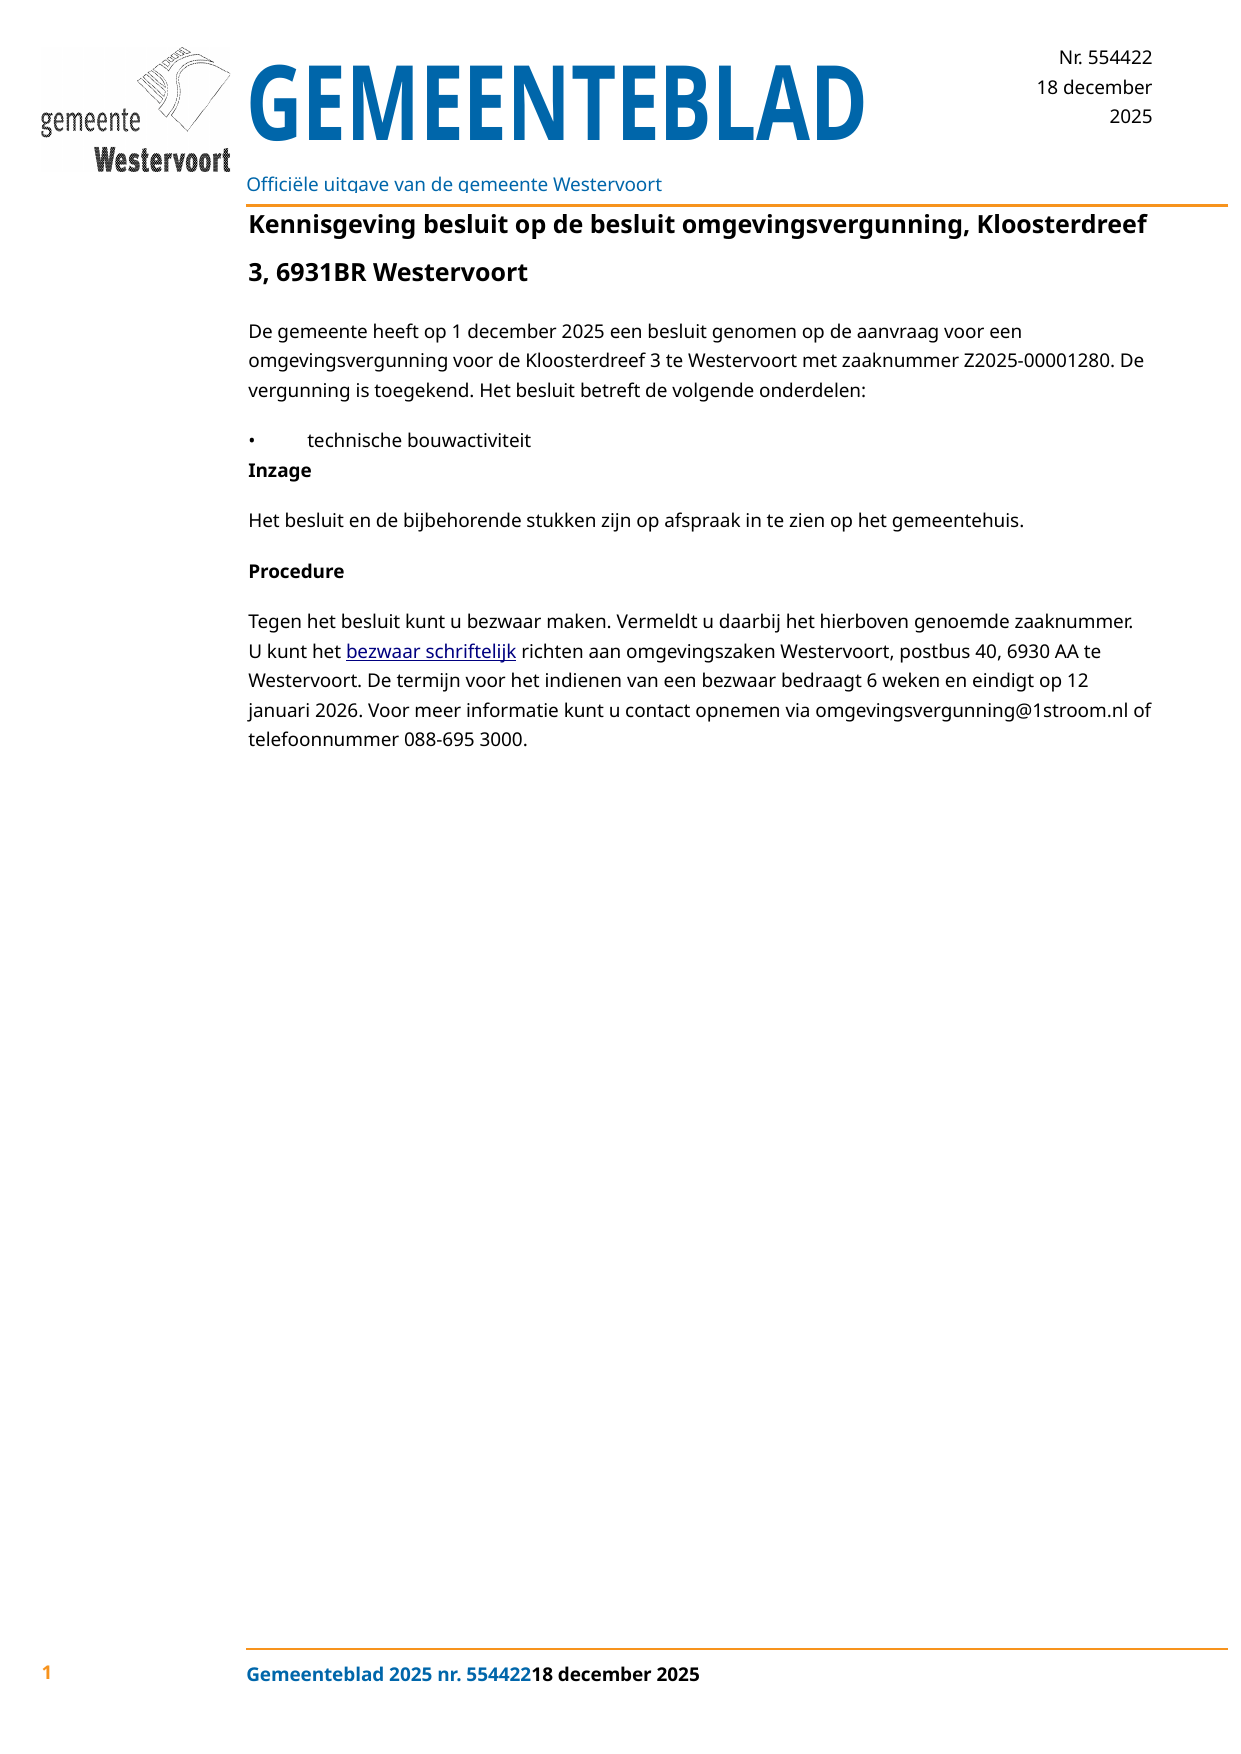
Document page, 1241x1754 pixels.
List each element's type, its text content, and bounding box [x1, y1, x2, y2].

text Inzage [248, 457, 1152, 483]
text Tegen het besluit kunt u bezwaar maken. Vermeldt u daarbij het hierboven genoemde zaaknummer. U kunt het bezwaar schriftelijk richten aan omgevingszaken Westervoort, postbus 40, 6930 AA te Westervoort. De termijn voor het indienen van een bezwaar bedraagt 6 weken en eindigt op 12 januari 2026. Voor meer informatie kunt u contact opnemen via omgevingsvergunning@1stroom.nl of telefoonnummer 088-695 3000. [248, 608, 1152, 752]
text Het besluit en de bijbehorende stukken zijn op afspraak in te zien op het gemeentehuis. [248, 507, 1152, 533]
text Kennisgeving besluit op de besluit omgevingsvergunning, Kloosterdreef 3, 6931BR Westervoort [248, 207, 1152, 288]
picture [41, 47, 231, 172]
text Procedure [248, 558, 1152, 584]
text De gemeente heeft op 1 december 2025 een besluit genomen op de aanvraag voor een omgevingsvergunning voor de Kloosterdreef 3 te Westervoort met zaaknummer Z2025-00001280. De vergunning is toegekend. Het besluit betreft de volgende onderdelen: [248, 318, 1152, 403]
list technische bouwactiviteit [248, 427, 1152, 453]
